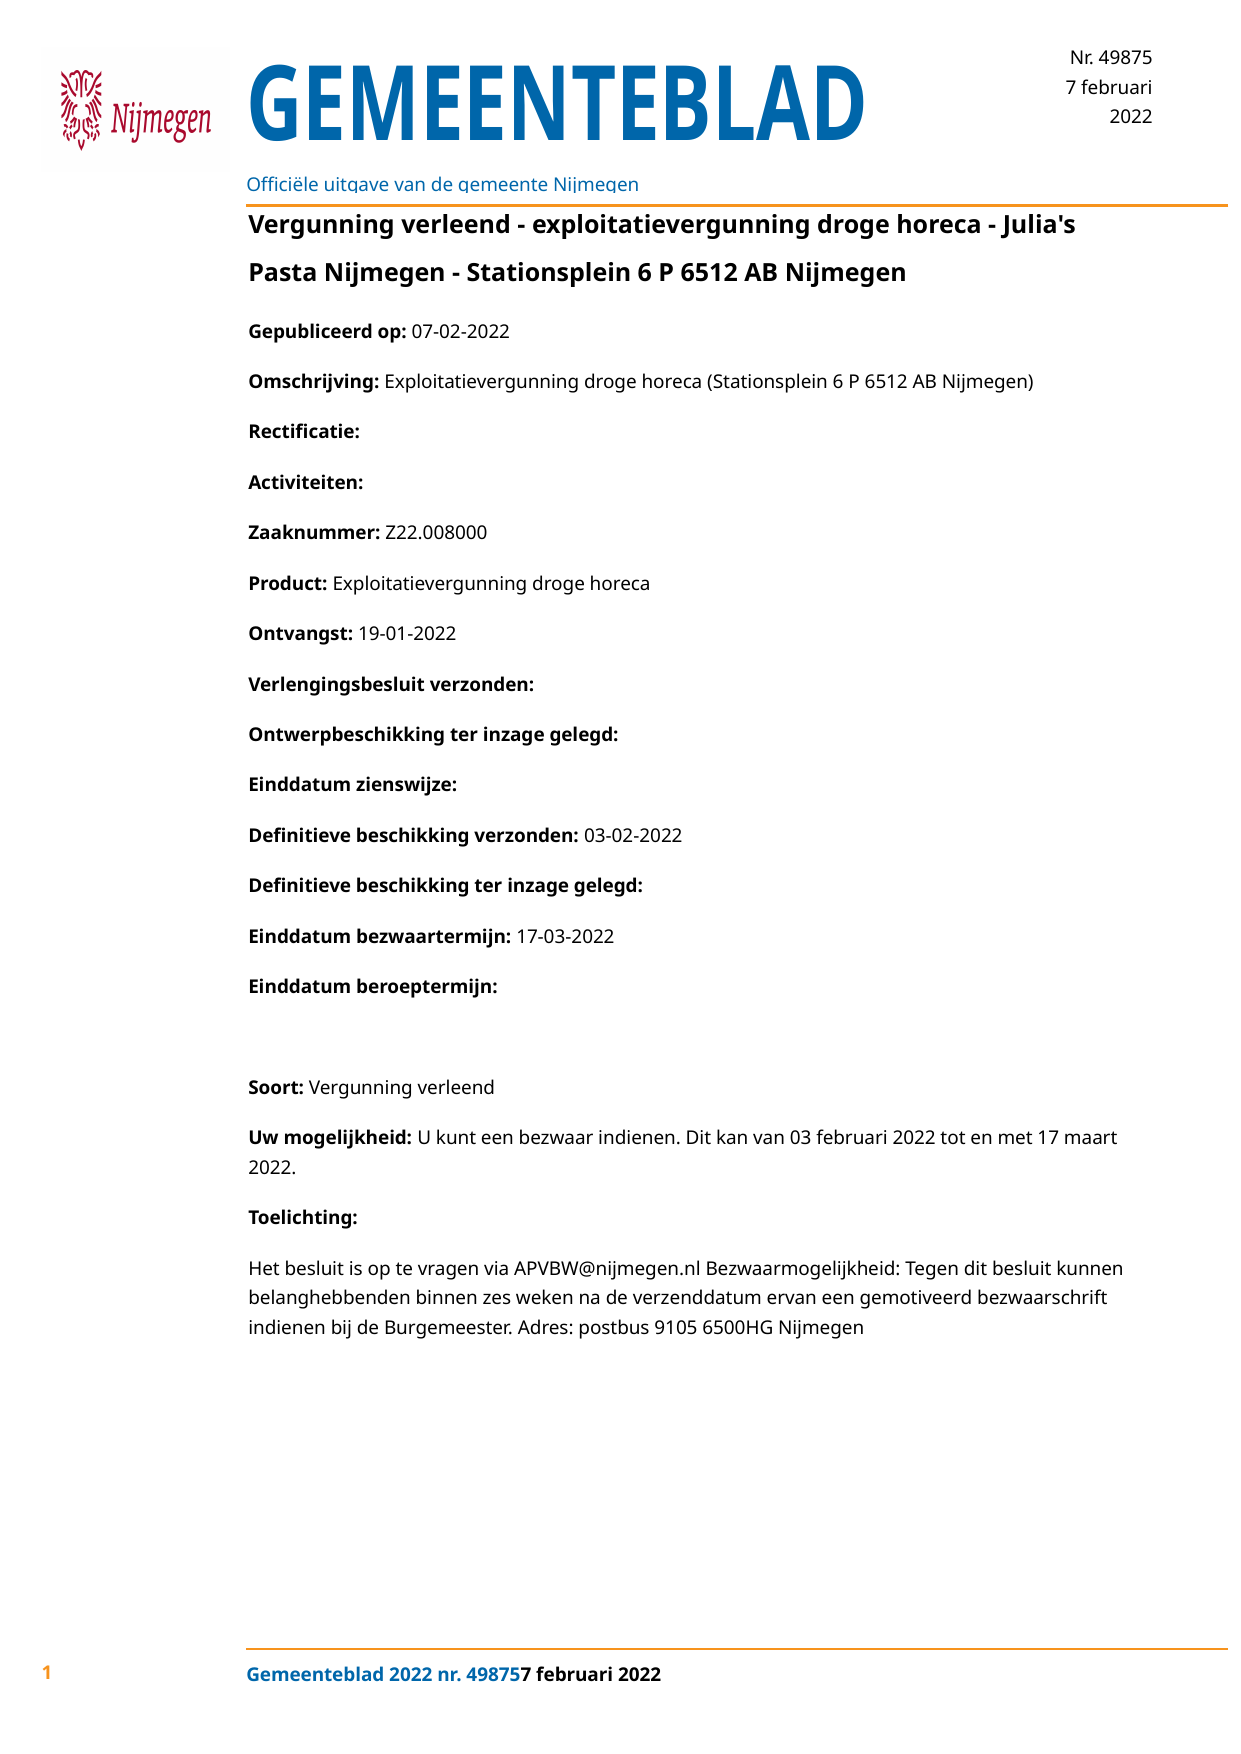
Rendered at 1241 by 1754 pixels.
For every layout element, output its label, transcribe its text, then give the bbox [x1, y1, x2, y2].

text Omschrijving: Exploitatievergunning droge horeca (Stationsplein 6 P 6512 AB Nijmegen) [248, 368, 1152, 394]
text Het besluit is op te vragen via APVBW@nijmegen.nl Bezwaarmogelijkheid: Tegen dit besluit kunnen belanghebbenden binnen zes weken na de verzenddatum ervan een gemotiveerd bezwaarschrift indienen bij de Burgemeester. Adres: postbus 9105 6500HG Nijmegen [248, 1255, 1152, 1340]
text Einddatum beroeptermijn: [248, 973, 1152, 999]
text Ontwerpbeschikking ter inzage gelegd: [248, 721, 1152, 747]
text Ontvangst: 19-01-2022 [248, 620, 1152, 646]
text Zaaknummer: Z22.008000 [248, 519, 1152, 545]
text Gepubliceerd op: 07-02-2022 [248, 318, 1152, 344]
picture [41, 47, 231, 172]
text Definitieve beschikking ter inzage gelegd: [248, 872, 1152, 898]
text Einddatum zienswijze: [248, 772, 1152, 797]
text Uw mogelijkheid: U kunt een bezwaar indienen. Dit kan van 03 februari 2022 tot en met 17 maart 2022. [248, 1124, 1152, 1180]
text Vergunning verleend - exploitatievergunning droge horeca - Julia's Pasta Nijmegen - Stationsplein 6 P 6512 AB Nijmegen [248, 207, 1152, 288]
text Product: Exploitatievergunning droge horeca [248, 570, 1152, 596]
text Verlengingsbesluit verzonden: [248, 671, 1152, 697]
text Soort: Vergunning verleend [248, 1074, 1152, 1100]
text Rectificatie: [248, 419, 1152, 444]
text Einddatum bezwaartermijn: 17-03-2022 [248, 923, 1152, 949]
text Activiteiten: [248, 469, 1152, 495]
text Toelichting: [248, 1204, 1152, 1230]
text Definitieve beschikking verzonden: 03-02-2022 [248, 822, 1152, 848]
